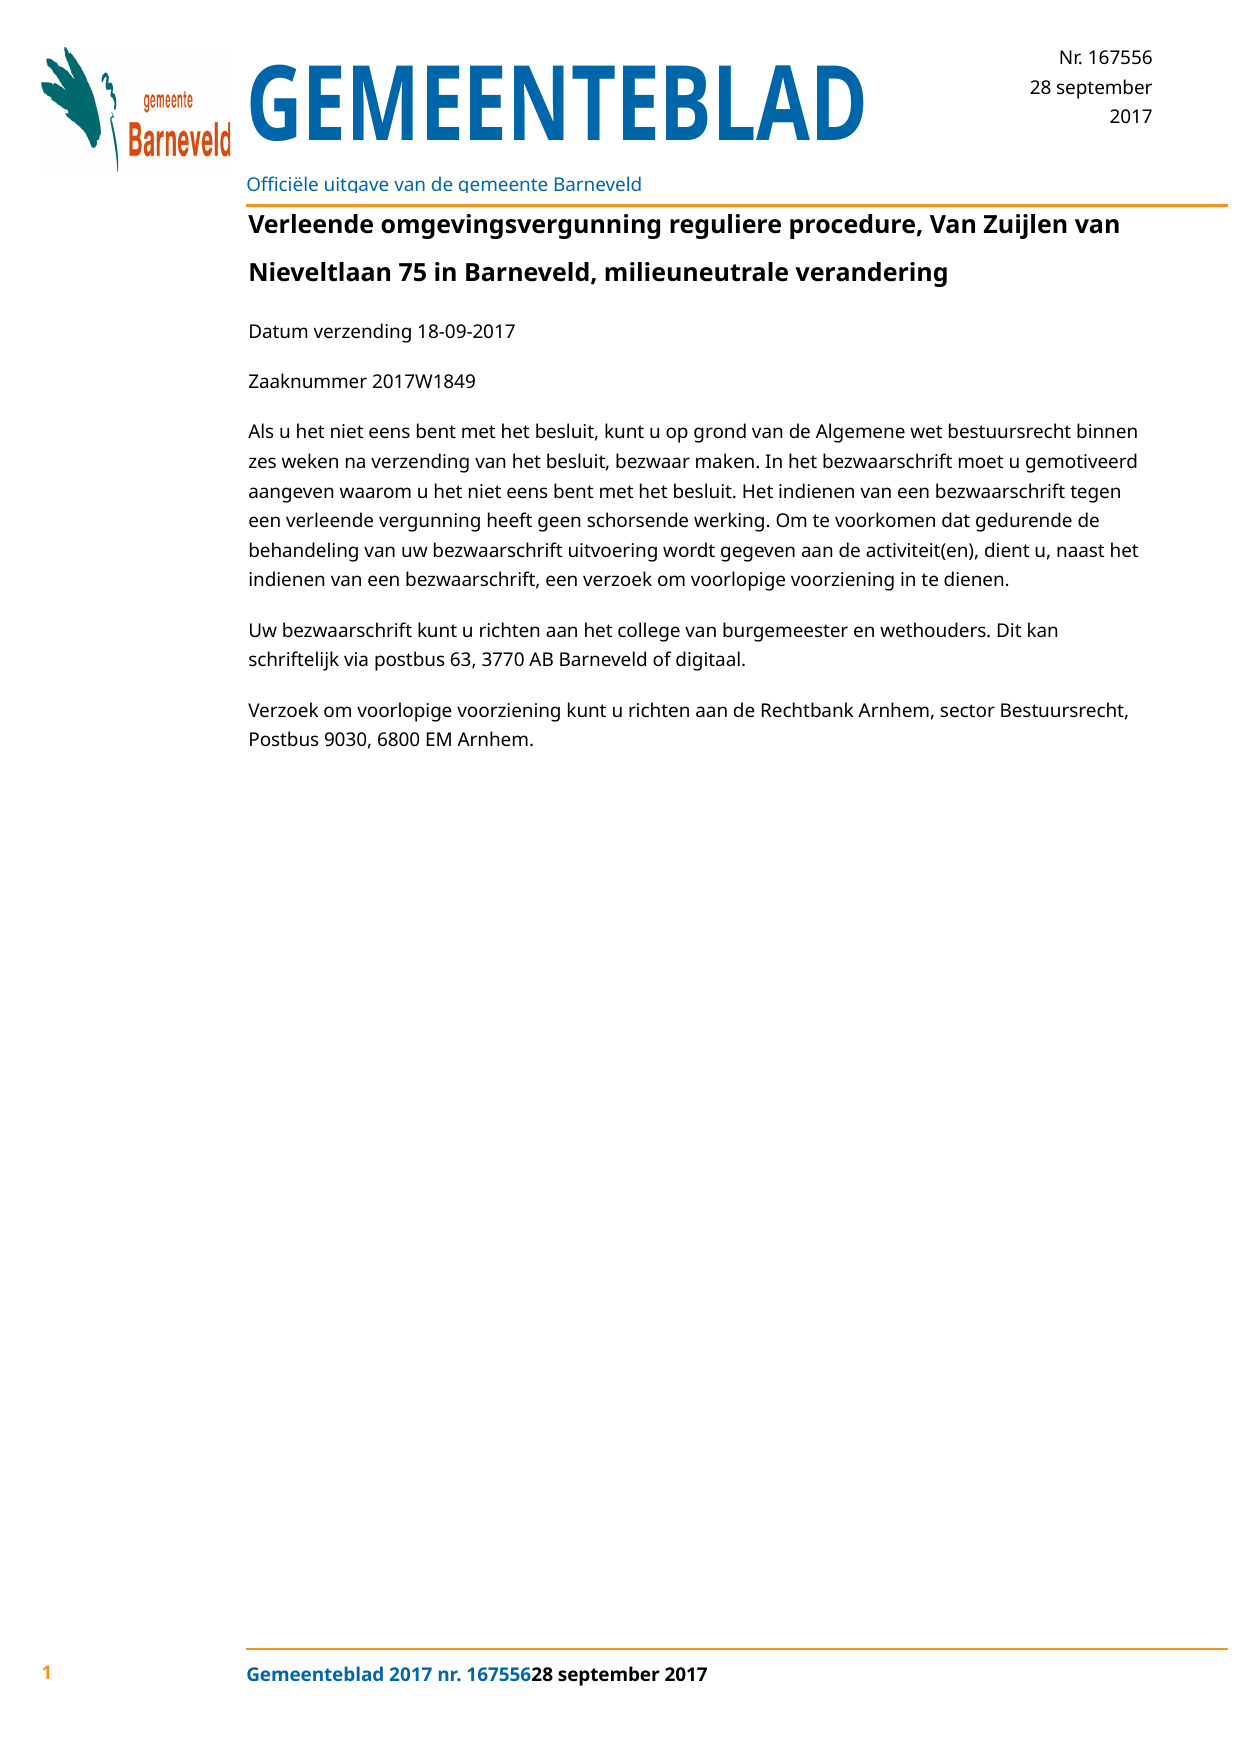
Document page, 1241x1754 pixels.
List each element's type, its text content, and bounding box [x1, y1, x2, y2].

text Verzoek om voorlopige voorziening kunt u richten aan de Rechtbank Arnhem, sector Bestuursrecht, Postbus 9030, 6800 EM Arnhem. [248, 697, 1152, 752]
text Uw bezwaarschrift kunt u richten aan het college van burgemeester en wethouders. Dit kan schriftelijk via postbus 63, 3770 AB Barneveld of digitaal. [248, 617, 1152, 672]
picture [41, 47, 231, 172]
text Verleende omgevingsvergunning reguliere procedure, Van Zuijlen van Nieveltlaan 75 in Barneveld, milieuneutrale verandering [248, 207, 1152, 288]
text Als u het niet eens bent met het besluit, kunt u op grond van de Algemene wet bestuursrecht binnen zes weken na verzending van het besluit, bezwaar maken. In het bezwaarschrift moet u gemotiveerd aangeven waarom u het niet eens bent met het besluit. Het indienen van een bezwaarschrift tegen een verleende vergunning heeft geen schorsende werking. Om te voorkomen dat gedurende de behandeling van uw bezwaarschrift uitvoering wordt gegeven aan de activiteit(en), dient u, naast het indienen van een bezwaarschrift, een verzoek om voorlopige voorziening in te dienen. [248, 419, 1152, 592]
text Zaaknummer 2017W1849 [248, 368, 1152, 394]
text Datum verzending 18-09-2017 [248, 318, 1152, 344]
